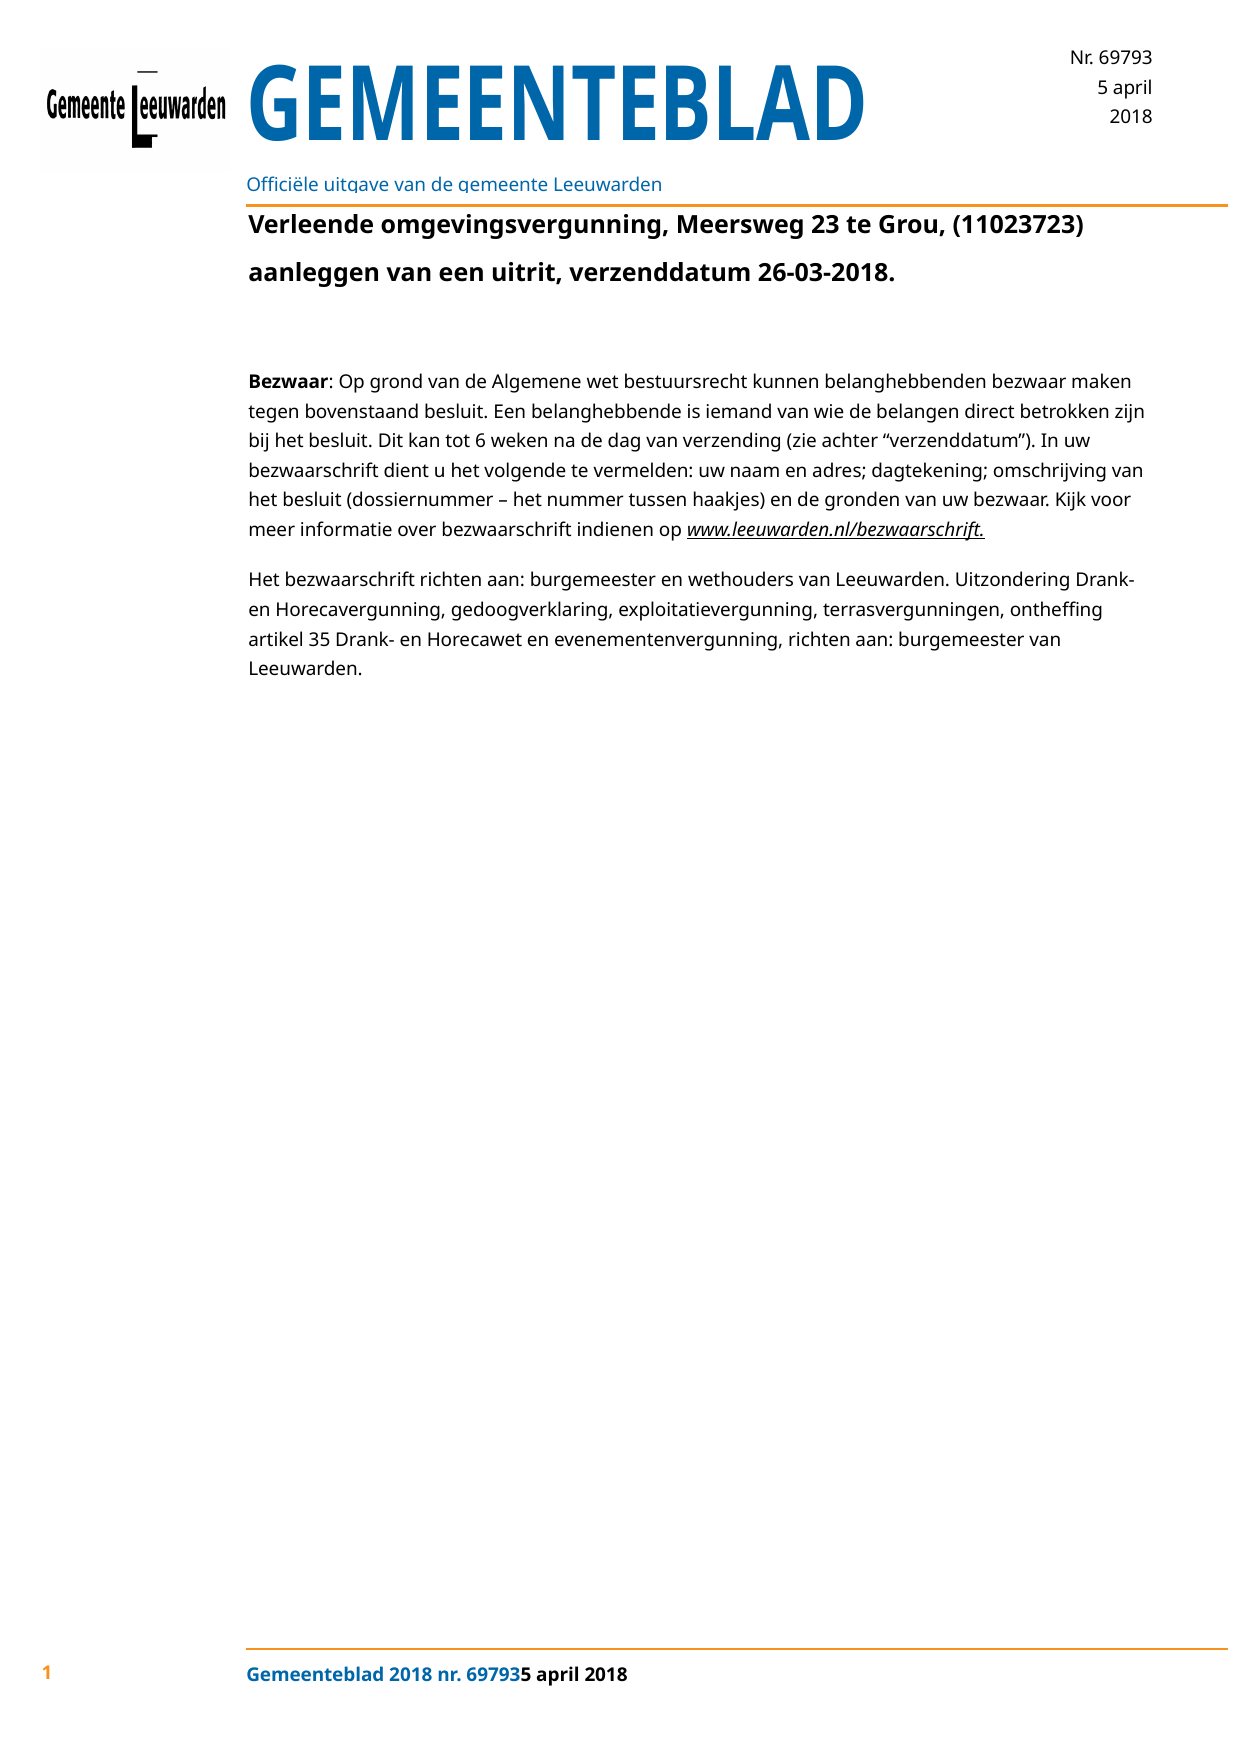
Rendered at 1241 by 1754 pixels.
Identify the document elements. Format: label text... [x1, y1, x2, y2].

text Bezwaar: Op grond van de Algemene wet bestuursrecht kunnen belanghebbenden bezwaar maken tegen bovenstaand besluit. Een belanghebbende is iemand van wie de belangen direct betrokken zijn bij het besluit. Dit kan tot 6 weken na de dag van verzending (zie achter “verzenddatum”). In uw bezwaarschrift dient u het volgende te vermelden: uw naam en adres; dagtekening; omschrijving van het besluit (dossiernummer – het nummer tussen haakjes) en de gronden van uw bezwaar. Kijk voor meer informatie over bezwaarschrift indienen op www.leeuwarden.nl/bezwaarschrift. [248, 368, 1152, 542]
picture [41, 47, 231, 172]
text Verleende omgevingsvergunning, Meersweg 23 te Grou, (11023723) aanleggen van een uitrit, verzenddatum 26-03-2018. [248, 207, 1152, 288]
text Het bezwaarschrift richten aan: burgemeester en wethouders van Leeuwarden. Uitzondering Drank- en Horecavergunning, gedoogverklaring, exploitatievergunning, terrasvergunningen, ontheffing artikel 35 Drank- en Horecawet en evenementenvergunning, richten aan: burgemeester van Leeuwarden. [248, 567, 1152, 681]
